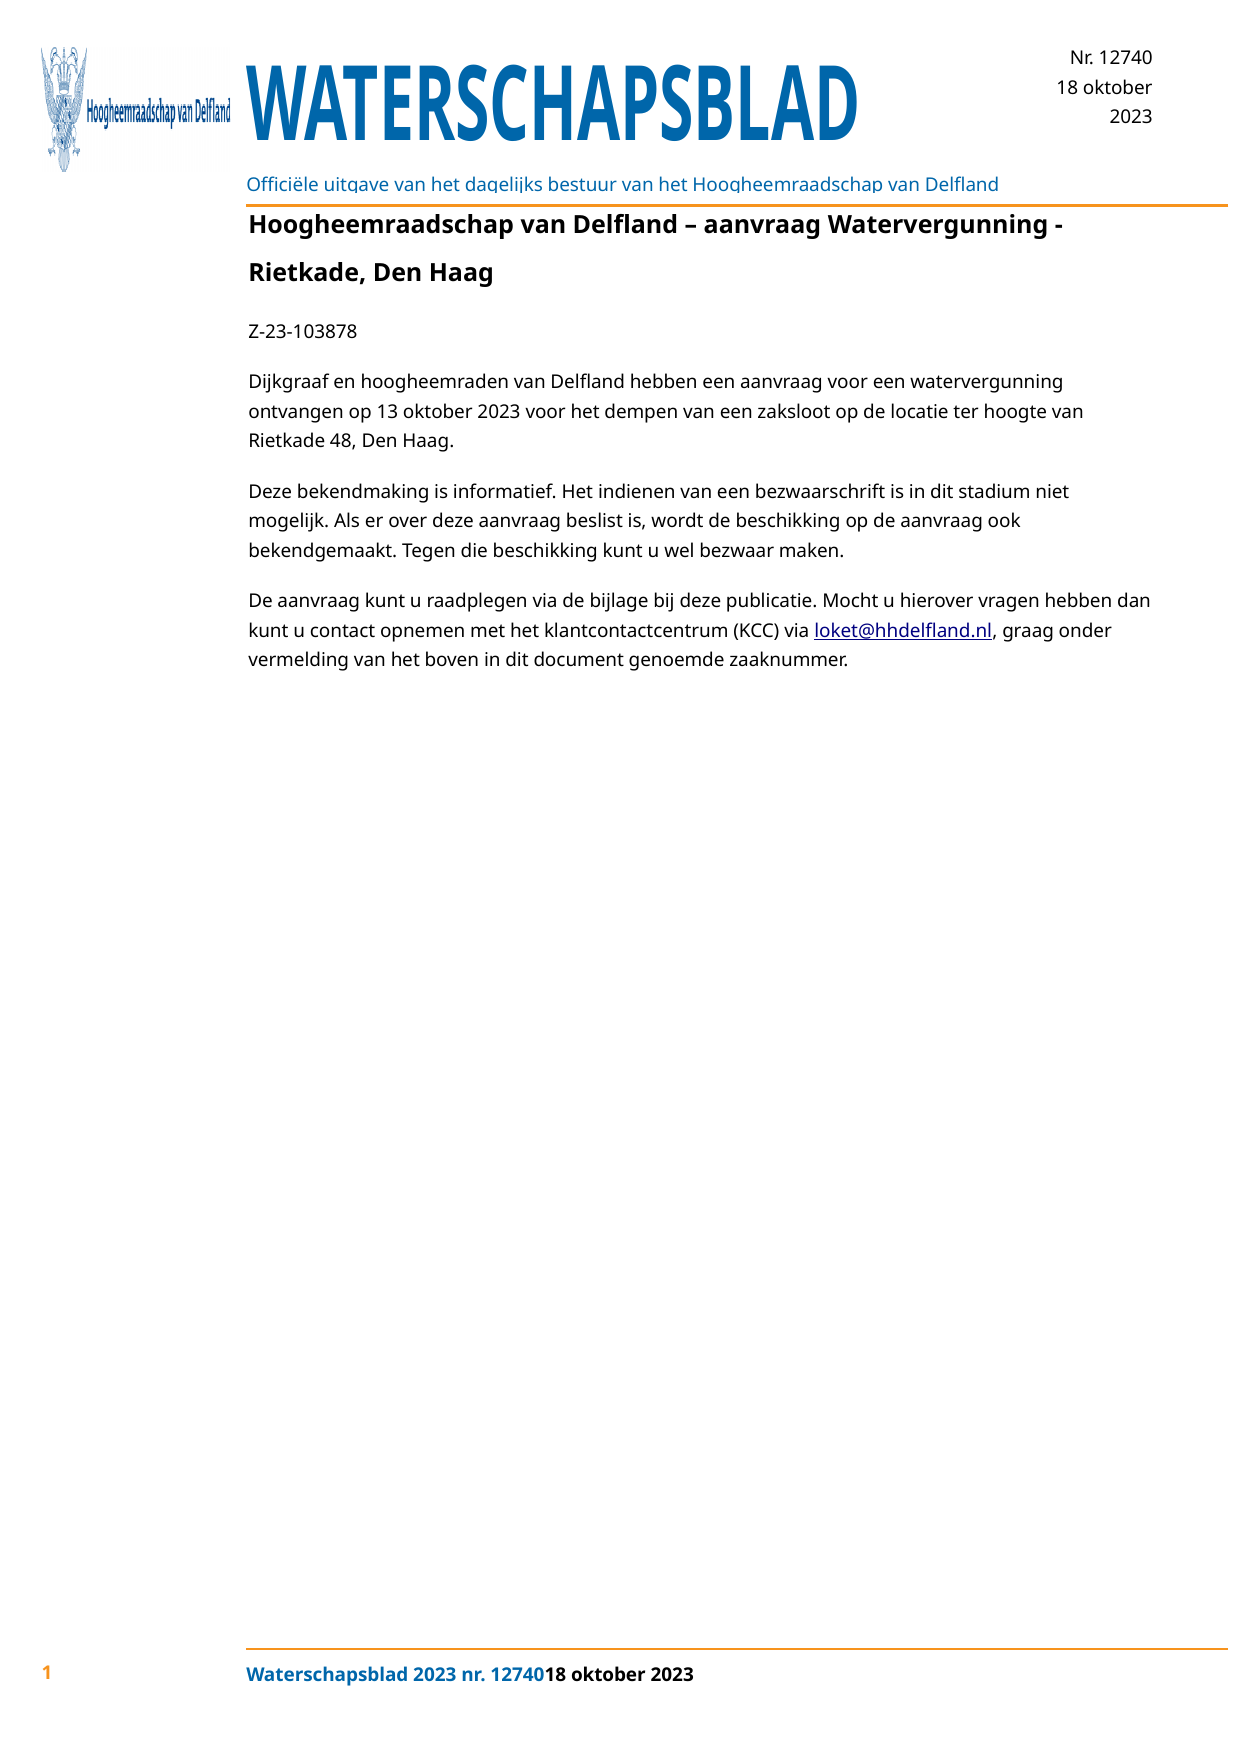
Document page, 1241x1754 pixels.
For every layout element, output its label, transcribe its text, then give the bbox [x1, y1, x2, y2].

text Deze bekendmaking is informatief. Het indienen van een bezwaarschrift is in dit stadium niet mogelijk. Als er over deze aanvraag beslist is, wordt de beschikking op de aanvraag ook bekendgemaakt. Tegen die beschikking kunt u wel bezwaar maken. [248, 478, 1152, 563]
text Z-23-103878 [248, 318, 1152, 344]
picture [41, 47, 231, 172]
text Hoogheemraadschap van Delfland – aanvraag Watervergunning - Rietkade, Den Haag [248, 207, 1152, 288]
text De aanvraag kunt u raadplegen via de bijlage bij deze publicatie. Mocht u hierover vragen hebben dan kunt u contact opnemen met het klantcontactcentrum (KCC) via loket@hhdelfland.nl, graag onder vermelding van het boven in dit document genoemde zaaknummer. [248, 587, 1152, 672]
text Dijkgraaf en hoogheemraden van Delfland hebben een aanvraag voor een watervergunning ontvangen op 13 oktober 2023 voor het dempen van een zaksloot op de locatie ter hoogte van Rietkade 48, Den Haag. [248, 368, 1152, 453]
